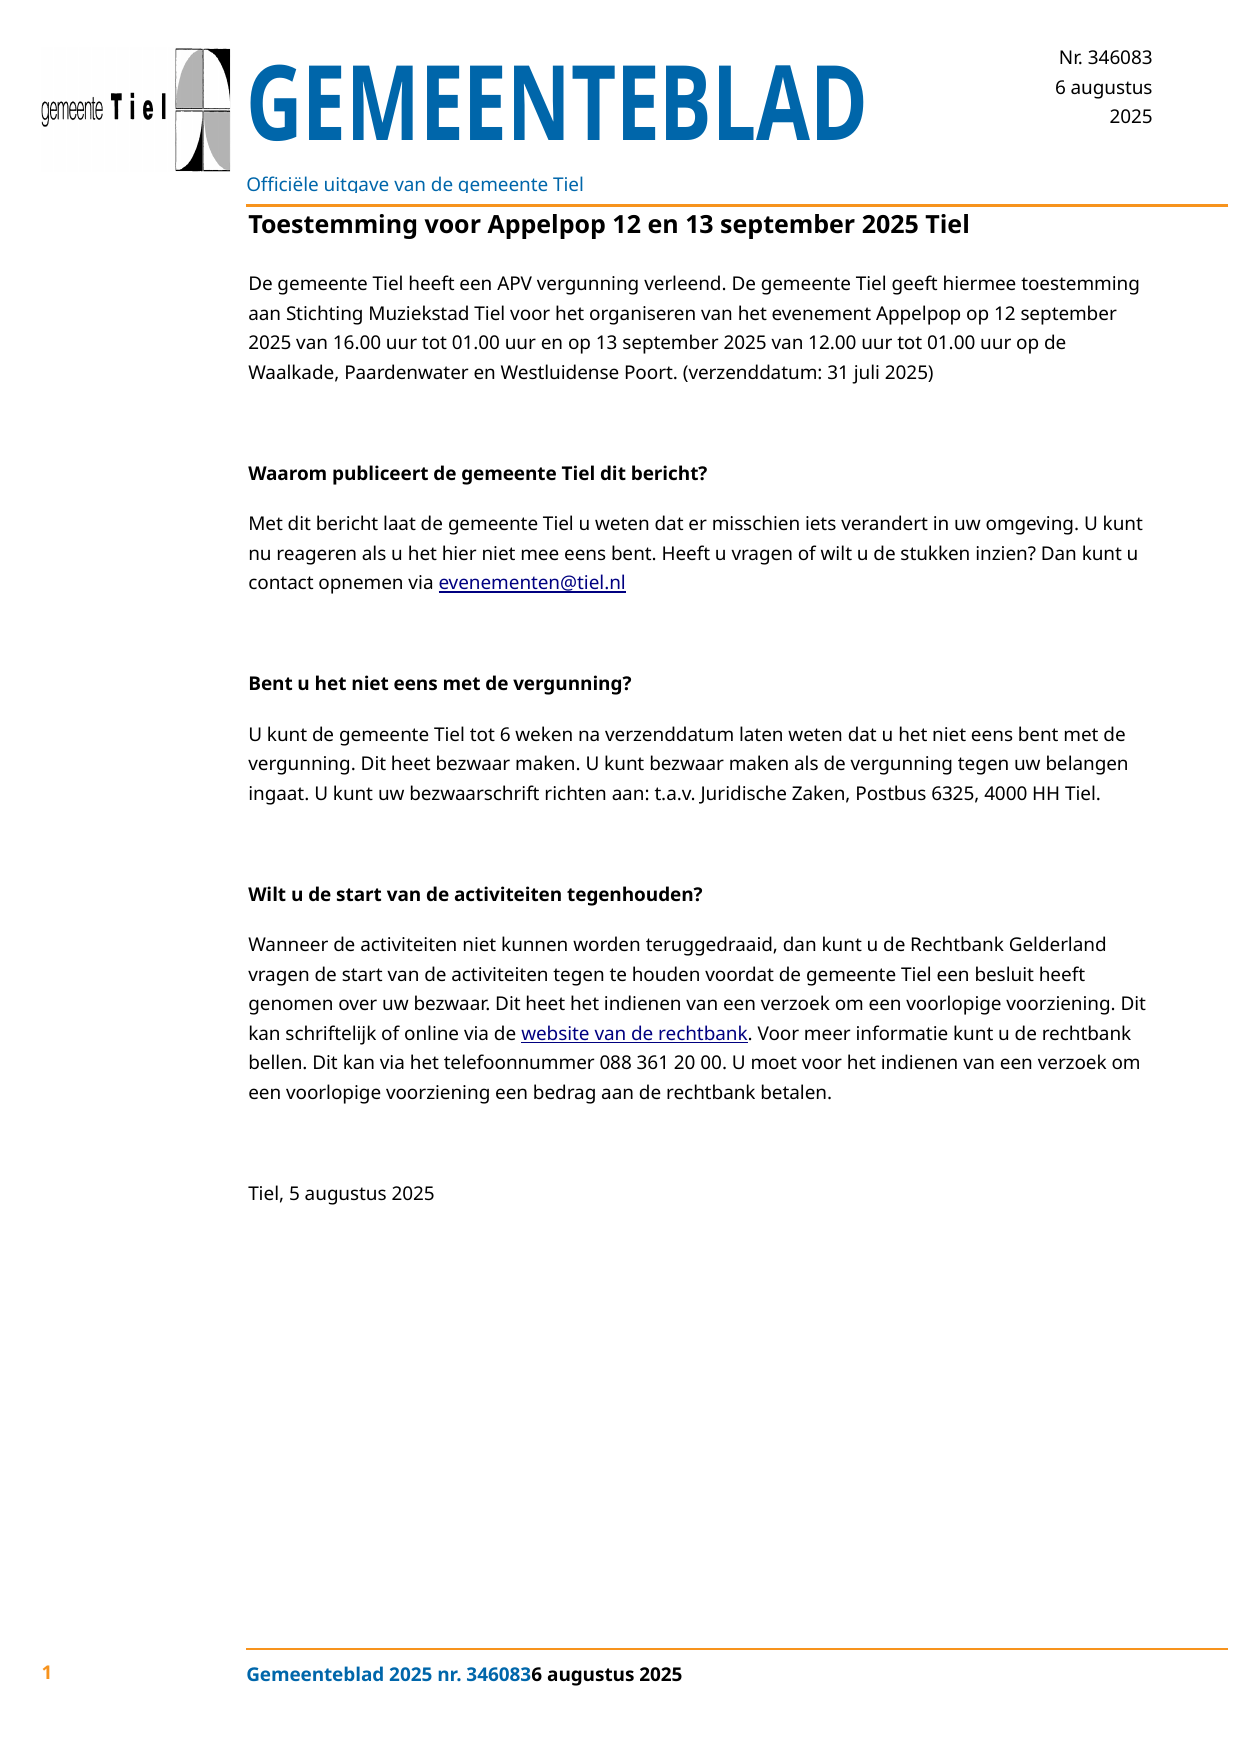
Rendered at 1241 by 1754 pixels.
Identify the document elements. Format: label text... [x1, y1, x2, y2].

text Bent u het niet eens met de vergunning? [248, 670, 1152, 696]
text Waarom publiceert de gemeente Tiel dit bericht? [248, 460, 1152, 486]
picture [41, 47, 231, 172]
text Met dit bericht laat de gemeente Tiel u weten dat er misschien iets verandert in uw omgeving. U kunt nu reageren als u het hier niet mee eens bent. Heeft u vragen of wilt u de stukken inzien? Dan kunt u contact opnemen via evenementen@tiel.nl [248, 510, 1152, 595]
text Tiel, 5 augustus 2025 [248, 1180, 1152, 1206]
text Wilt u de start van de activiteiten tegenhouden? [248, 881, 1152, 906]
text Toestemming voor Appelpop 12 en 13 september 2025 Tiel [248, 207, 1152, 241]
text Wanneer de activiteiten niet kunnen worden teruggedraaid, dan kunt u de Rechtbank Gelderland vragen de start van de activiteiten tegen te houden voordat de gemeente Tiel een besluit heeft genomen over uw bezwaar. Dit heet het indienen van een verzoek om een voorlopige voorziening. Dit kan schriftelijk of online via de website van de rechtbank. Voor meer informatie kunt u de rechtbank bellen. Dit kan via het telefoonnummer 088 361 20 00. U moet voor het indienen van een verzoek om een voorlopige voorziening een bedrag aan de rechtbank betalen. [248, 931, 1152, 1105]
text De gemeente Tiel heeft een APV vergunning verleend. De gemeente Tiel geeft hiermee toestemming aan Stichting Muziekstad Tiel voor het organiseren van het evenement Appelpop op 12 september 2025 van 16.00 uur tot 01.00 uur en op 13 september 2025 van 12.00 uur tot 01.00 uur op de Waalkade, Paardenwater en Westluidense Poort. (verzenddatum: 31 juli 2025) [248, 270, 1152, 385]
text U kunt de gemeente Tiel tot 6 weken na verzenddatum laten weten dat u het niet eens bent met de vergunning. Dit heet bezwaar maken. U kunt bezwaar maken als de vergunning tegen uw belangen ingaat. U kunt uw bezwaarschrift richten aan: t.a.v. Juridische Zaken, Postbus 6325, 4000 HH Tiel. [248, 721, 1152, 806]
